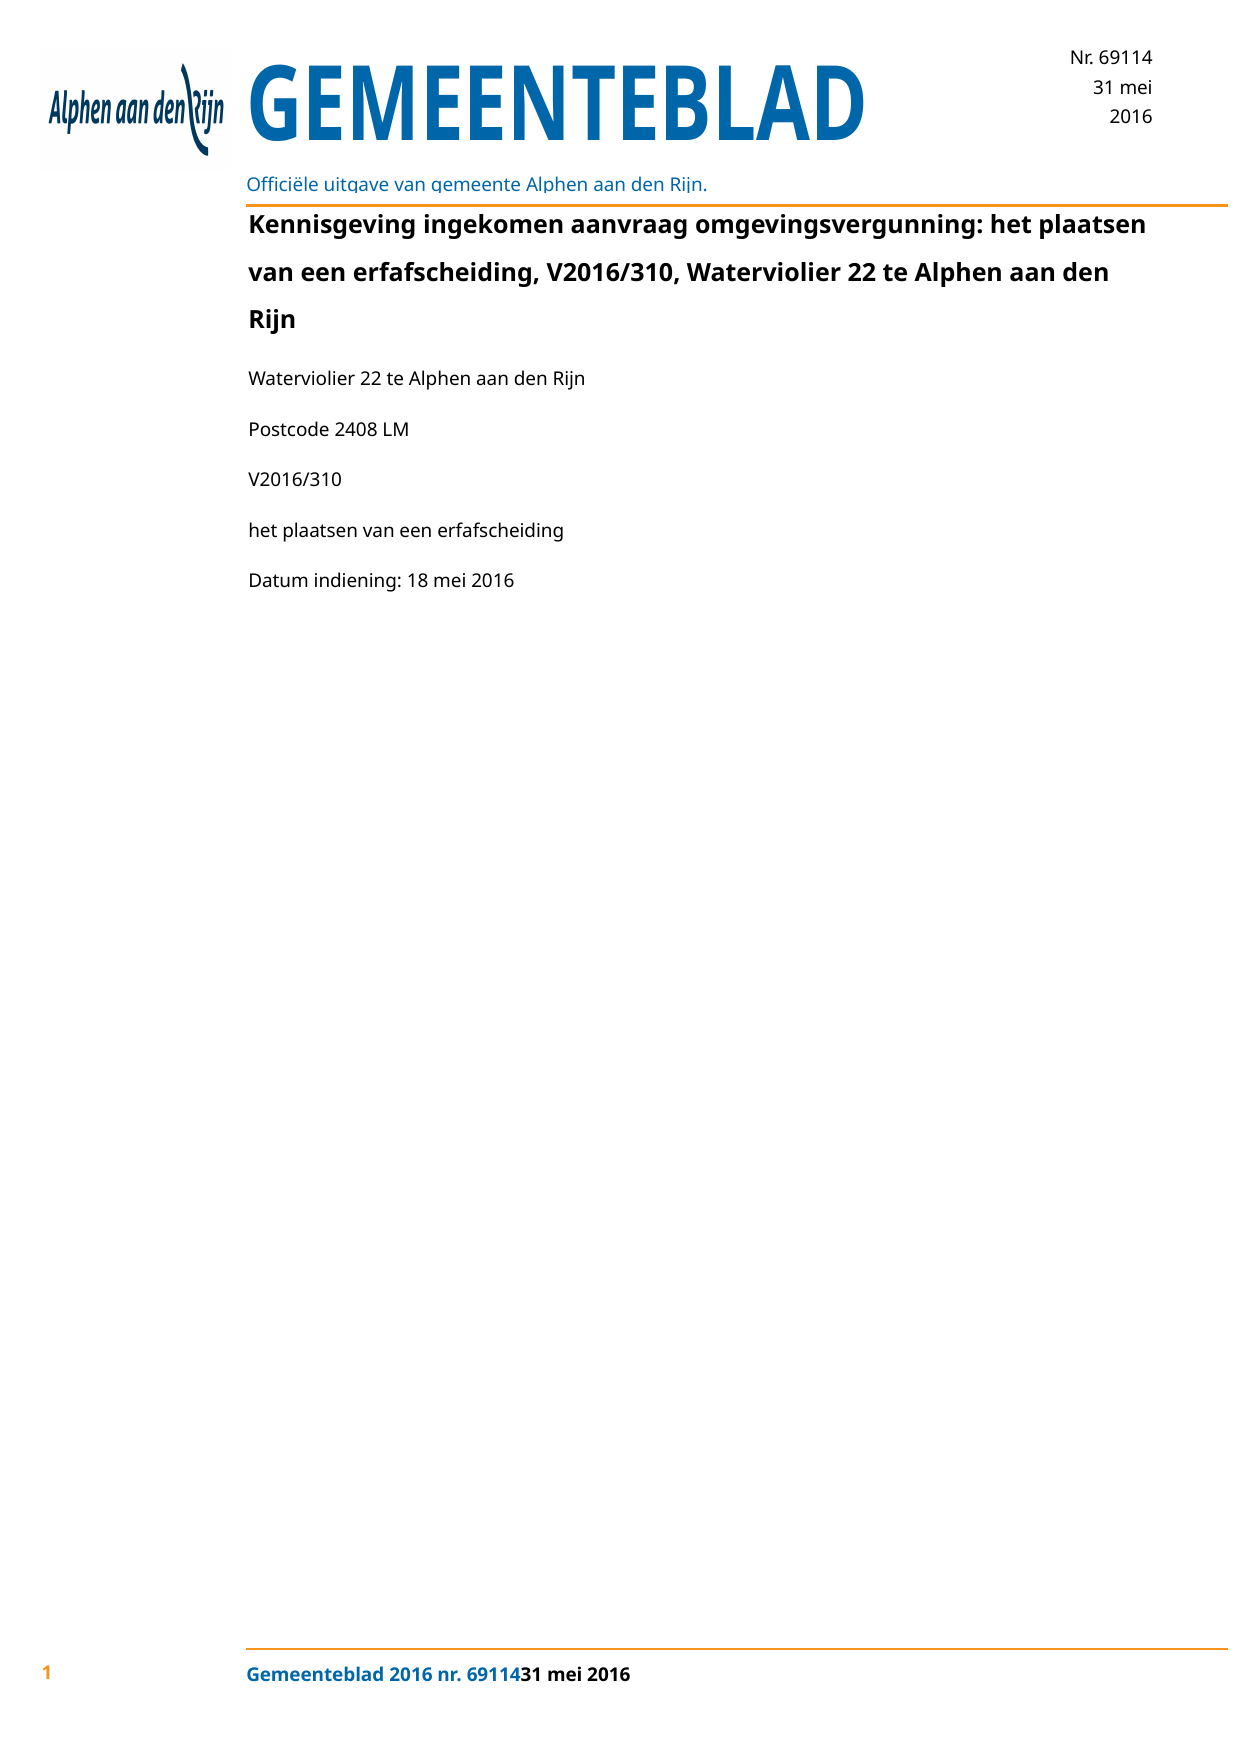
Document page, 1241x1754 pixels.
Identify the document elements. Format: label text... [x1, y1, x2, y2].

text Datum indiening: 18 mei 2016 [248, 567, 1152, 593]
text het plaatsen van een erfafscheiding [248, 517, 1152, 542]
text V2016/310 [248, 466, 1152, 492]
text Kennisgeving ingekomen aanvraag omgevingsvergunning: het plaatsen van een erfafscheiding, V2016/310, Waterviolier 22 te Alphen aan den Rijn [248, 207, 1152, 336]
picture [41, 47, 231, 172]
text Postcode 2408 LM [248, 416, 1152, 442]
text Waterviolier 22 te Alphen aan den Rijn [248, 366, 1152, 391]
